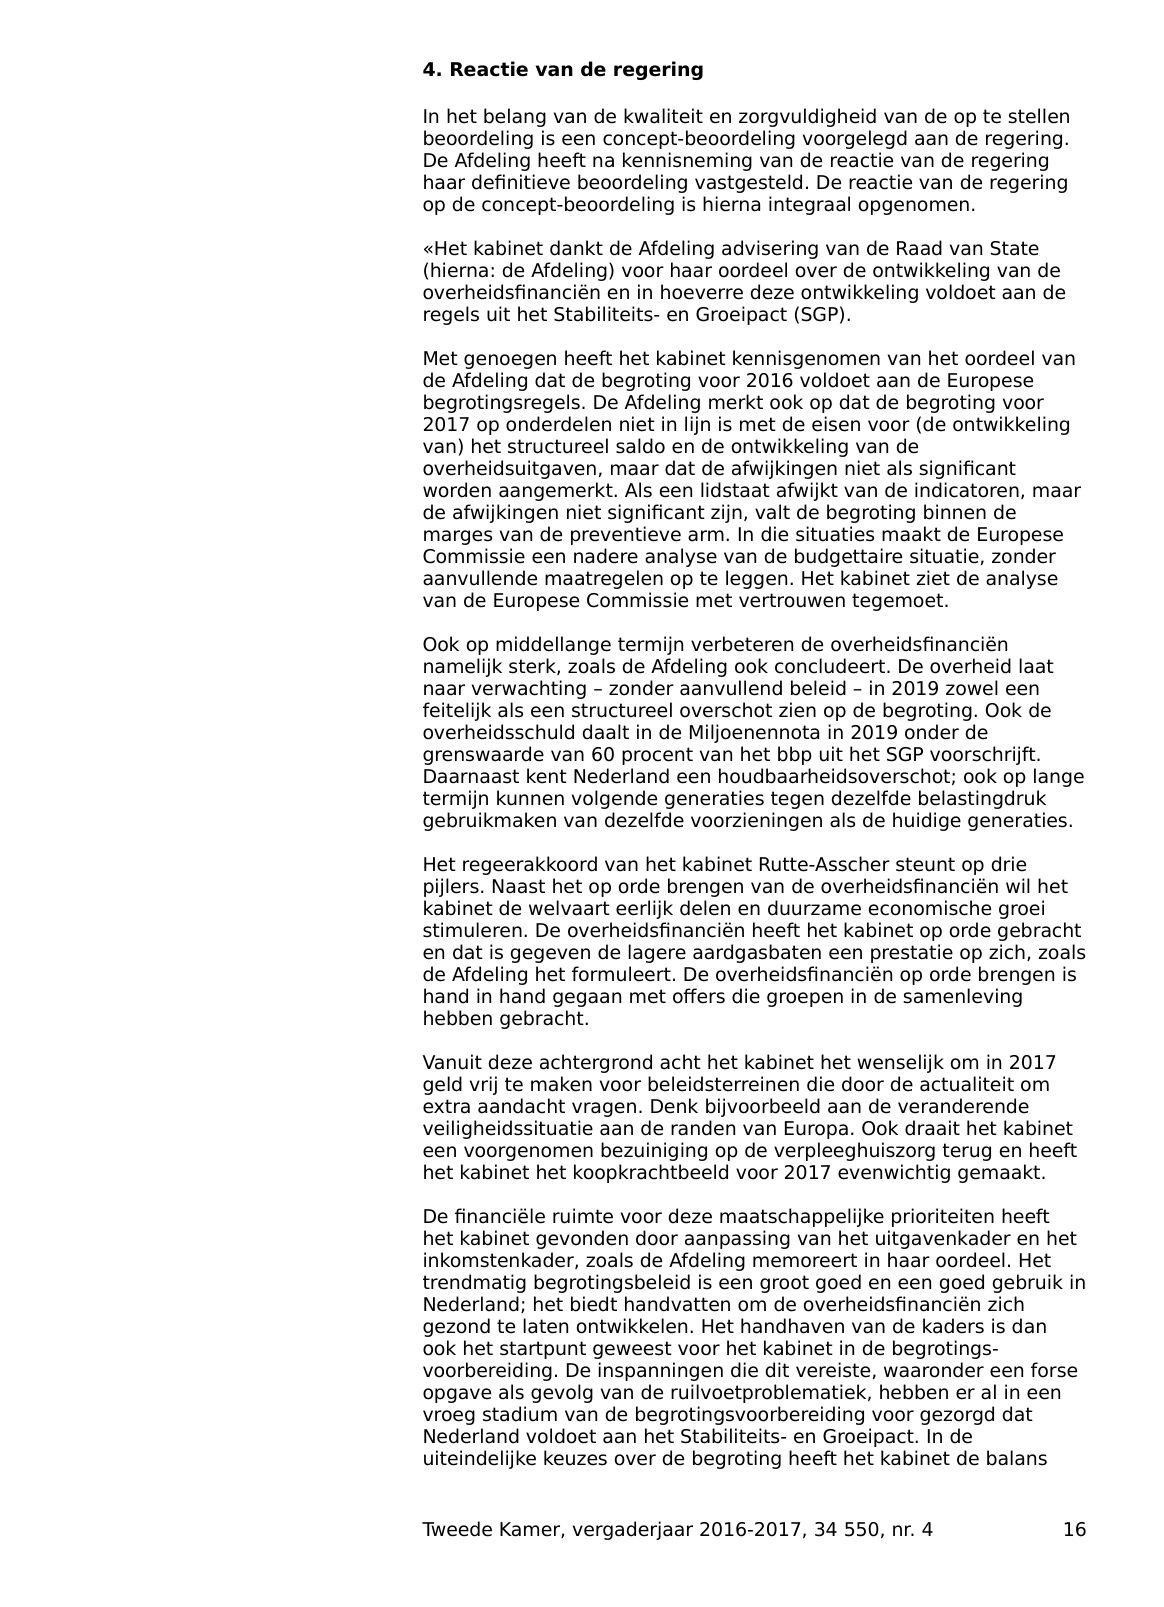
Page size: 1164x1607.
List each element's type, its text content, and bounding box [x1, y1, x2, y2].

text Met genoegen heeft het kabinet kennisgenomen van het oordeel van de Afdeling dat de begroting voor 2016 voldoet aan de Europese begrotingsregels. De Afdeling merkt ook op dat de begroting voor 2017 op onderdelen niet in lijn is met de eisen voor (de ontwikkeling van) het structureel saldo en de ontwikkeling van de overheidsuitgaven, maar dat de afwijkingen niet als significant worden aangemerkt. Als een lidstaat afwijkt van de indicatoren, maar de afwijkingen niet significant zijn, valt de begroting binnen de marges van de preventieve arm. In die situaties maakt de Europese Commissie een nadere analyse van de budgettaire situatie, zonder aanvullende maatregelen op te leggen. Het kabinet ziet de analyse van de Europese Commissie met vertrouwen tegemoet. [422, 348, 1087, 612]
text In het belang van de kwaliteit en zorgvuldigheid van de op te stellen beoordeling is een concept-beoordeling voorgelegd aan de regering. De Afdeling heeft na kennisneming van de reactie van de regering haar definitieve beoordeling vastgesteld. De reactie van de regering op de concept-beoordeling is hierna integraal opgenomen. [422, 106, 1087, 216]
text «Het kabinet dankt de Afdeling advisering van de Raad van State (hierna: de Afdeling) voor haar oordeel over de ontwikkeling van de overheidsfinanciën en in hoeverre deze ontwikkeling voldoet aan de regels uit het Stabiliteits- en Groeipact (SGP). [422, 238, 1087, 326]
subtitle 4. Reactie van de regering [422, 59, 1087, 81]
text Ook op middellange termijn verbeteren de overheidsfinanciën namelijk sterk, zoals de Afdeling ook concludeert. De overheid laat naar verwachting – zonder aanvullend beleid – in 2019 zowel een feitelijk als een structureel overschot zien op de begroting. Ook de overheidsschuld daalt in de Miljoenennota in 2019 onder de grenswaarde van 60 procent van het bbp uit het SGP voorschrijft. Daarnaast kent Nederland een houdbaarheidsoverschot; ook op lange termijn kunnen volgende generaties tegen dezelfde belastingdruk gebruikmaken van dezelfde voorzieningen als de huidige generaties. [422, 634, 1087, 832]
text De financiële ruimte voor deze maatschappelijke prioriteiten heeft het kabinet gevonden door aanpassing van het uitgavenkader en het inkomstenkader, zoals de Afdeling memoreert in haar oordeel. Het trendmatig begrotingsbeleid is een groot goed en een goed gebruik in Nederland; het biedt handvatten om de overheidsfinanciën zich gezond te laten ontwikkelen. Het handhaven van de kaders is dan ook het startpunt geweest voor het kabinet in de begrotings-voorbereiding. De inspanningen die dit vereiste, waaronder een forse opgave als gevolg van de ruilvoetproblematiek, hebben er al in een vroeg stadium van de begrotingsvoorbereiding voor gezorgd dat Nederland voldoet aan het Stabiliteits- en Groeipact. In de uiteindelijke keuzes over de begroting heeft het kabinet de balans [422, 1206, 1087, 1470]
text Vanuit deze achtergrond acht het kabinet het wenselijk om in 2017 geld vrij te maken voor beleidsterreinen die door de actualiteit om extra aandacht vragen. Denk bijvoorbeeld aan de veranderende veiligheidssituatie aan de randen van Europa. Ook draait het kabinet een voorgenomen bezuiniging op de verpleeghuiszorg terug en heeft het kabinet het koopkrachtbeeld voor 2017 evenwichtig gemaakt. [422, 1052, 1087, 1184]
text Het regeerakkoord van het kabinet Rutte-Asscher steunt op drie pijlers. Naast het op orde brengen van de overheidsfinanciën wil het kabinet de welvaart eerlijk delen en duurzame economische groei stimuleren. De overheidsfinanciën heeft het kabinet op orde gebracht en dat is gegeven de lagere aardgasbaten een prestatie op zich, zoals de Afdeling het formuleert. De overheidsfinanciën op orde brengen is hand in hand gegaan met offers die groepen in de samenleving hebben gebracht. [422, 854, 1087, 1030]
